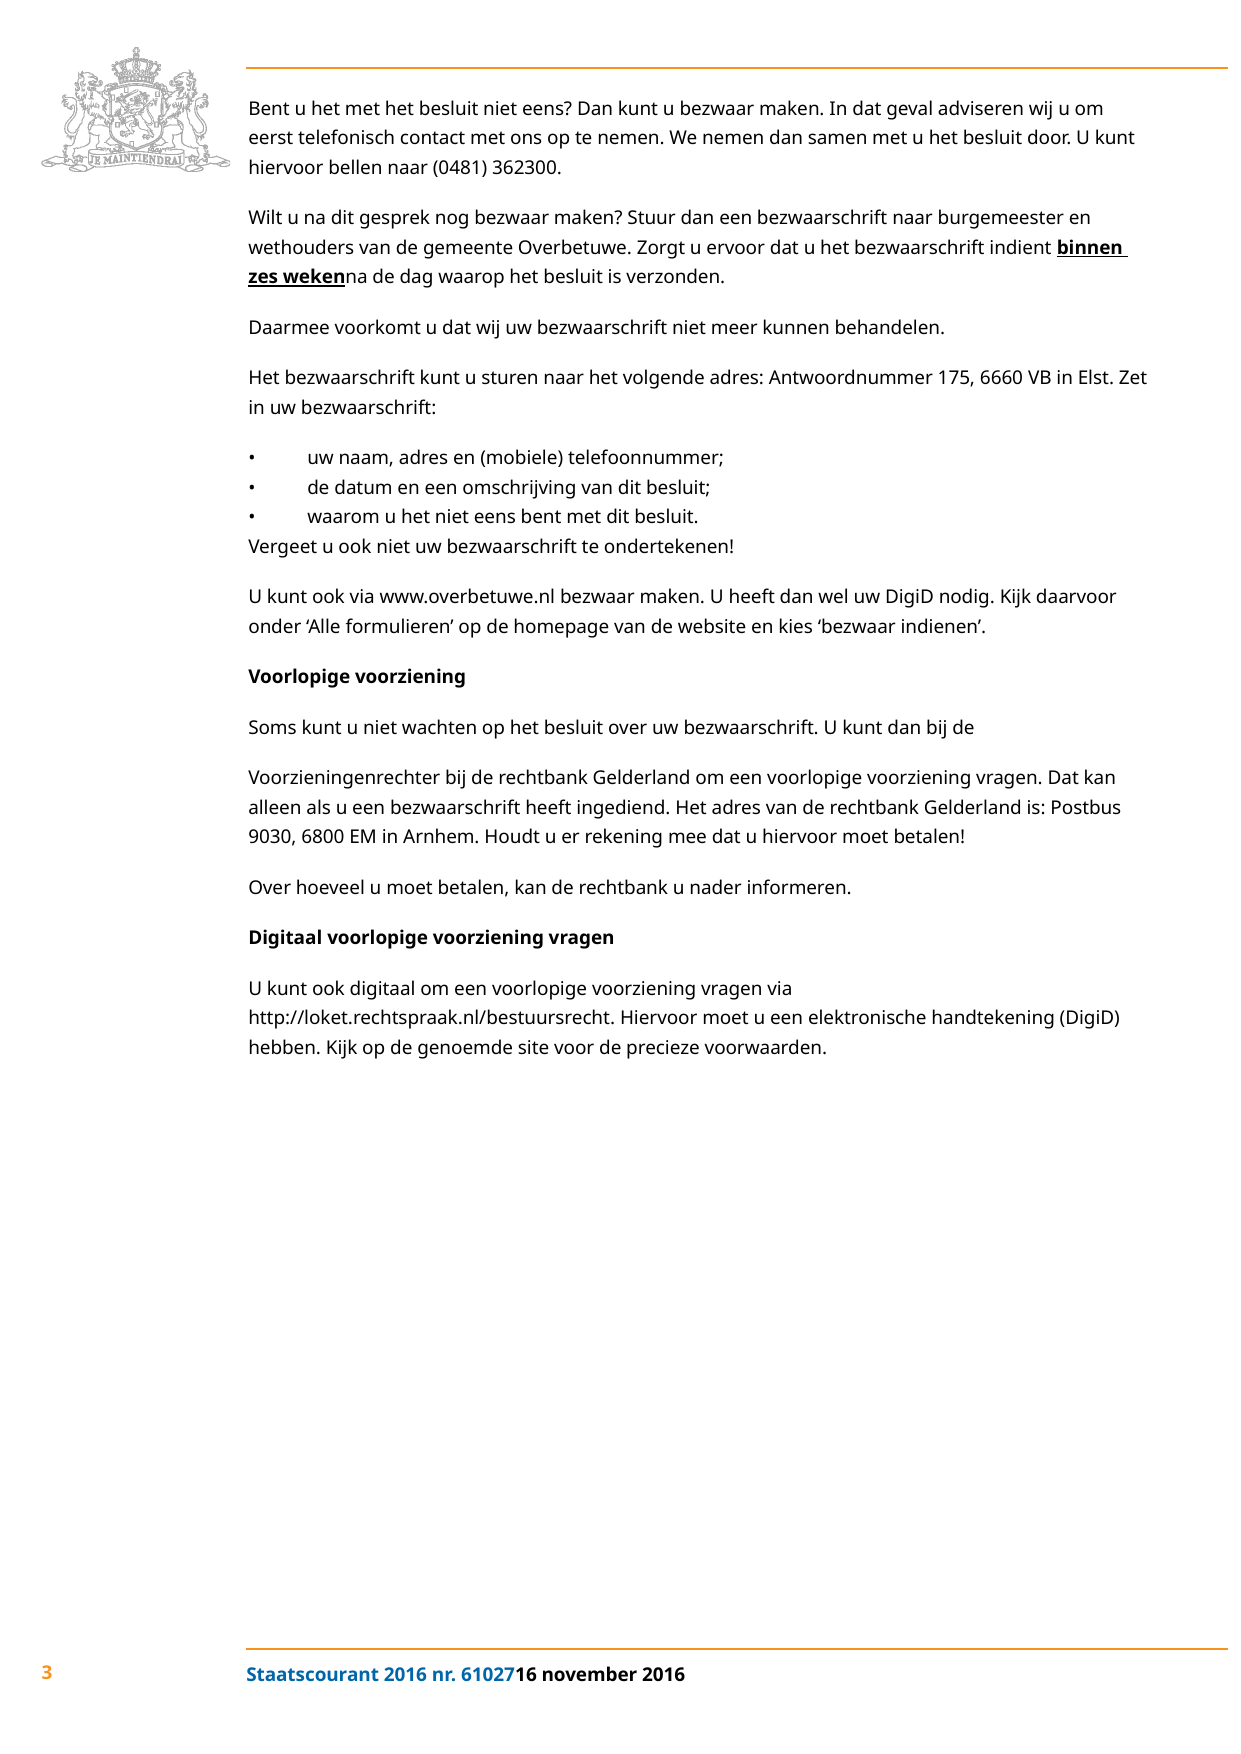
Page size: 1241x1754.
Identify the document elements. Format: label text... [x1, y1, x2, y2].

text Voorzieningenrechter bij de rechtbank Gelderland om een voorlopige voorziening vragen. Dat kan alleen als u een bezwaarschrift heeft ingediend. Het adres van de rechtbank Gelderland is: Postbus 9030, 6800 EM in Arnhem. Houdt u er rekening mee dat u hiervoor moet betalen! [248, 764, 1152, 849]
text Soms kunt u niet wachten op het besluit over uw bezwaarschrift. U kunt dan bij de [248, 714, 1152, 740]
text U kunt ook digitaal om een voorlopige voorziening vragen via http://loket.rechtspraak.nl/bestuursrecht. Hiervoor moet u een elektronische handtekening (DigiD) hebben. Kijk op de genoemde site voor de precieze voorwaarden. [248, 975, 1152, 1060]
text Over hoeveel u moet betalen, kan de rechtbank u nader informeren. [248, 874, 1152, 900]
text Vergeet u ook niet uw bezwaarschrift te ondertekenen! [248, 533, 1152, 559]
text Bent u het met het besluit niet eens? Dan kunt u bezwaar maken. In dat geval adviseren wij u om eerst telefonisch contact met ons op te nemen. We nemen dan samen met u het besluit door. U kunt hiervoor bellen naar (0481) 362300. [248, 95, 1152, 180]
text Voorlopige voorziening [248, 663, 1152, 689]
text Digitaal voorlopige voorziening vragen [248, 924, 1152, 950]
text Wilt u na dit gesprek nog bezwaar maken? Stuur dan een bezwaarschrift naar burgemeester en wethouders van de gemeente Overbetuwe. Zorgt u ervoor dat u het bezwaarschrift indient binnen zes wekenna de dag waarop het besluit is verzonden. [248, 204, 1152, 289]
text U kunt ook via www.overbetuwe.nl bezwaar maken. U heeft dan wel uw DigiD nodig. Kijk daarvoor onder ‘Alle formulieren’ op de homepage van de website en kies ‘bezwaar indienen’. [248, 583, 1152, 639]
list de datum en een omschrijving van dit besluit; [248, 474, 1152, 500]
list uw naam, adres en (mobiele) telefoonnummer; [248, 444, 1152, 470]
text Daarmee voorkomt u dat wij uw bezwaarschrift niet meer kunnen behandelen. [248, 314, 1152, 340]
picture [41, 47, 231, 172]
list waarom u het niet eens bent met dit besluit. [248, 503, 1152, 529]
text Het bezwaarschrift kunt u sturen naar het volgende adres: Antwoordnummer 175, 6660 VB in Elst. Zet in uw bezwaarschrift: [248, 364, 1152, 420]
